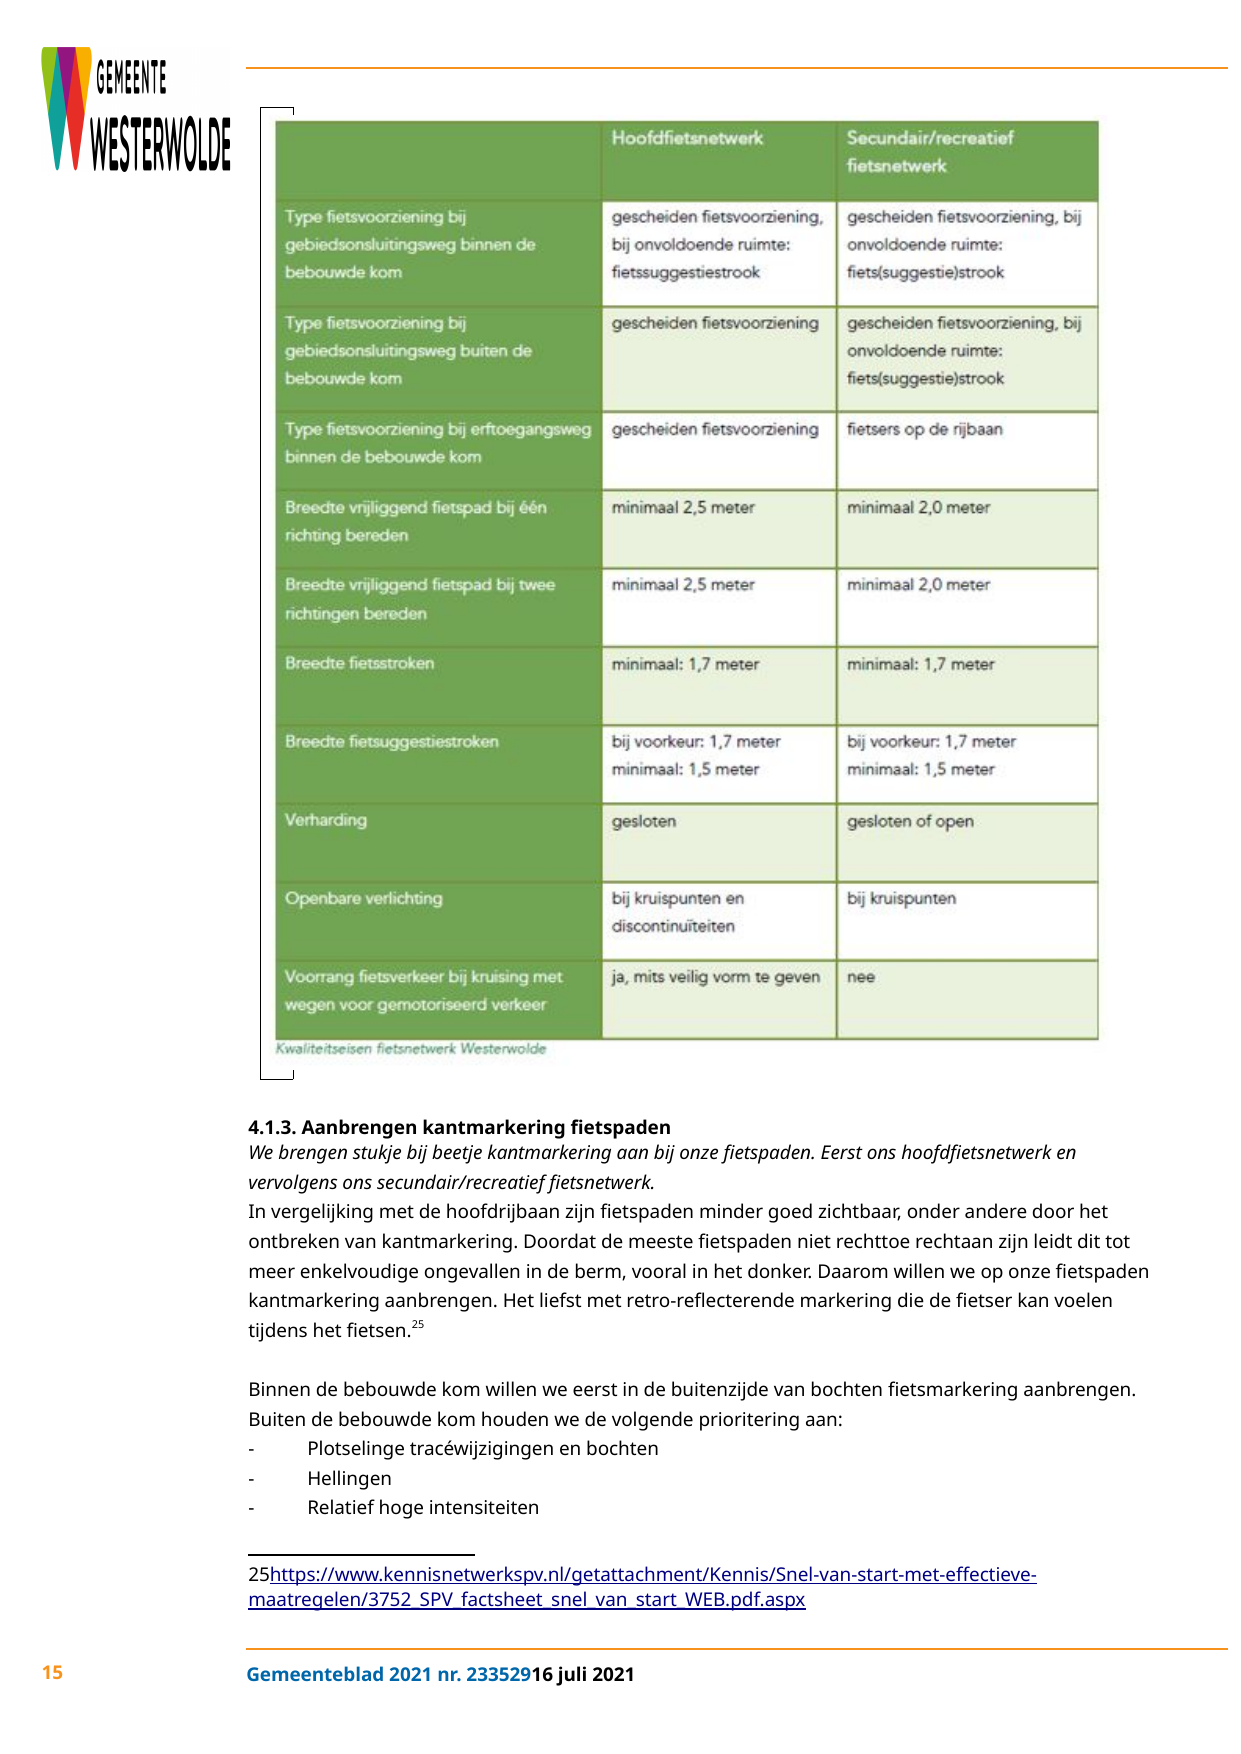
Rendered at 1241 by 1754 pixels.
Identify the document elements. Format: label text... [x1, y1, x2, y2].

picture [268, 115, 1110, 1070]
list Hellingen [248, 1465, 1152, 1491]
list Plotselinge tracéwijzigingen en bochten [248, 1435, 1152, 1461]
text Binnen de bebouwde kom willen we eerst in de buitenzijde van bochten fietsmarkering aanbrengen. Buiten de bebouwde kom houden we de volgende prioritering aan: [248, 1376, 1152, 1432]
text We brengen stukje bij beetje kantmarkering aan bij onze fietspaden. Eerst ons hoofdfietsnetwerk en vervolgens ons secundair/recreatief fietsnetwerk. [248, 1139, 1152, 1195]
text 4.1.3. Aanbrengen kantmarkering fietspaden [248, 1114, 1152, 1139]
text https://www.kennisnetwerkspv.nl/getattachment/Kennis/Snel-van-start-met-effectieve-maatregelen/3752_SPV_factsheet_snel_van_start_WEB.pdf.aspx [248, 1561, 1152, 1612]
picture [41, 47, 231, 172]
text In vergelijking met de hoofdrijbaan zijn fietspaden minder goed zichtbaar, onder andere door het ontbreken van kantmarkering. Doordat de meeste fietspaden niet rechttoe rechtaan zijn leidt dit tot meer enkelvoudige ongevallen in de berm, vooral in het donker. Daarom willen we op onze fietspaden kantmarkering aanbrengen. Het liefst met retro-reflecterende markering die de fietser kan voelen tijdens het fietsen. [248, 1199, 1152, 1343]
list Relatief hoge intensiteiten [248, 1494, 1152, 1520]
